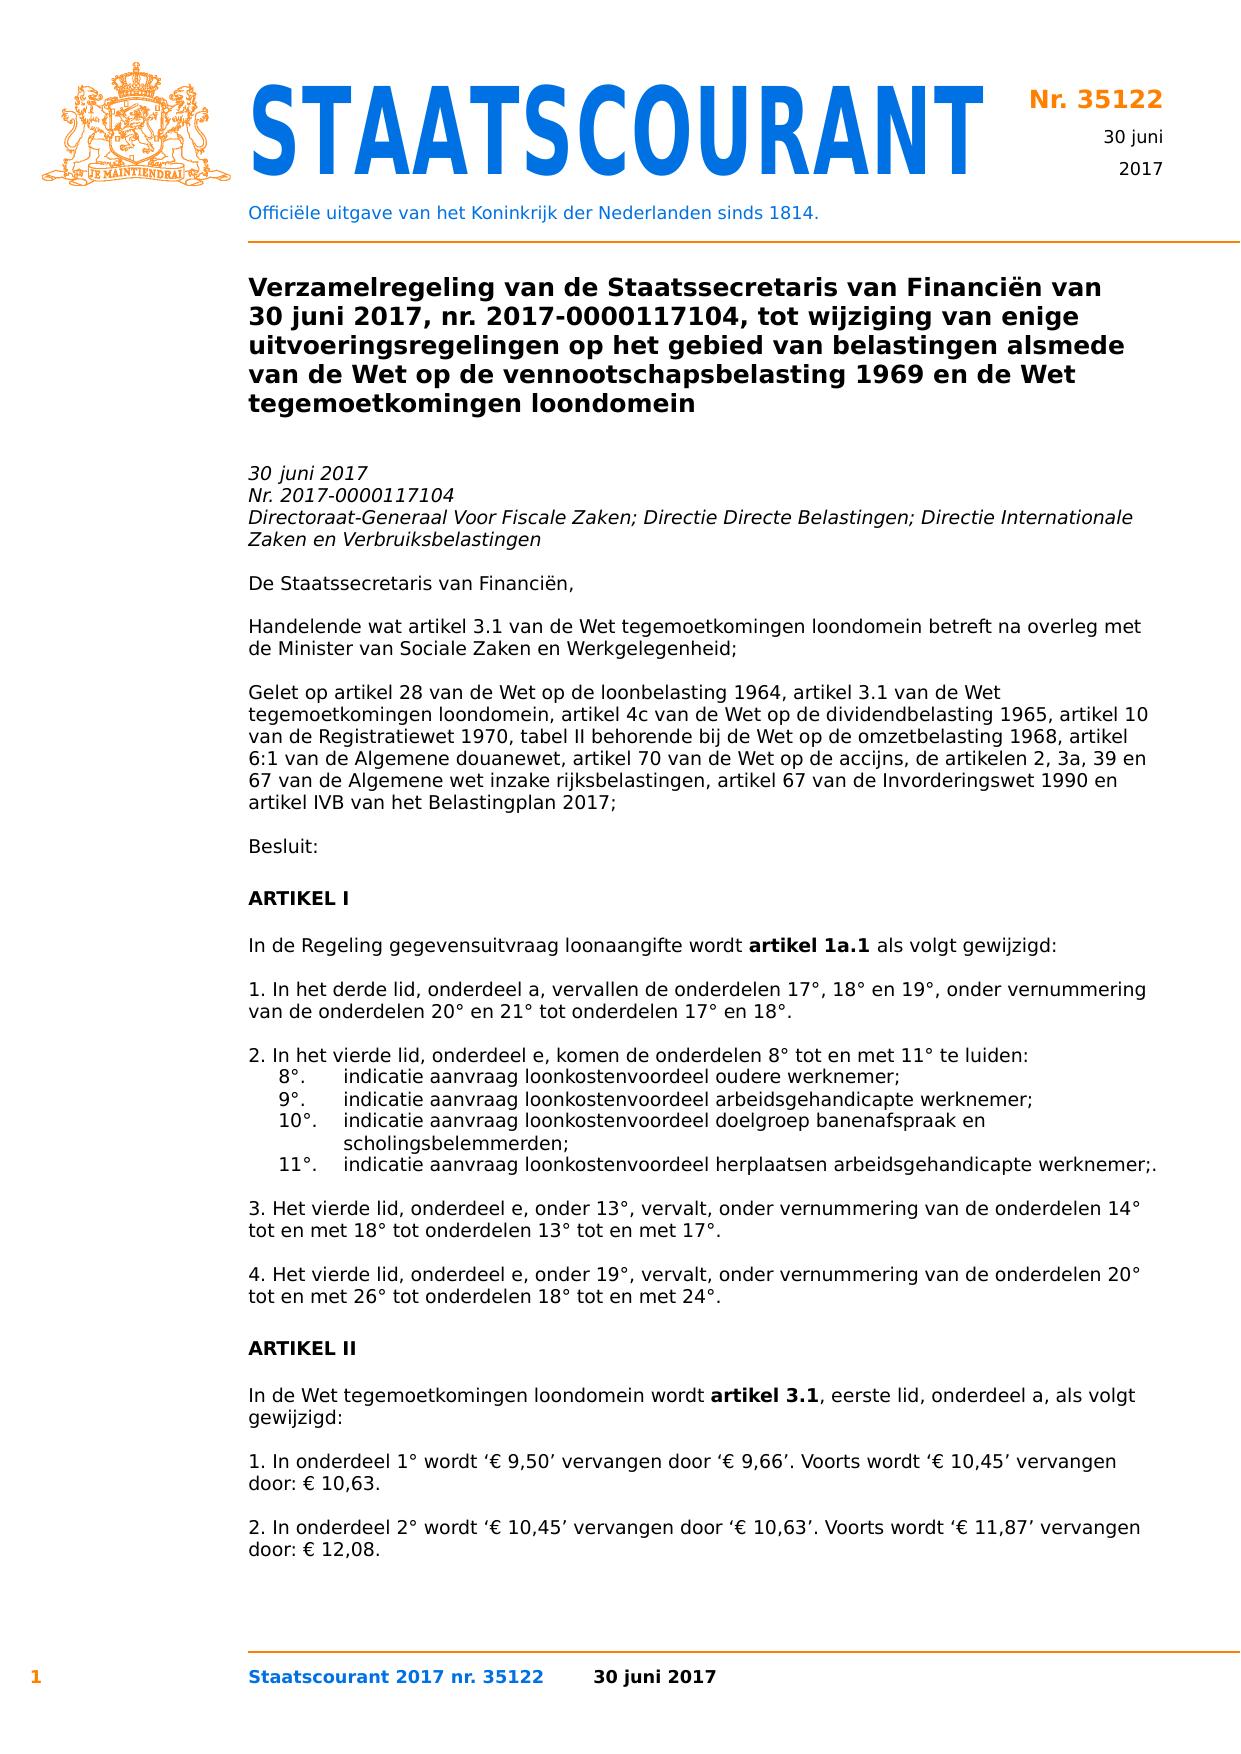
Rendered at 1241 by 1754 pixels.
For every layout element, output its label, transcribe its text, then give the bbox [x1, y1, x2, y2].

text In de Regeling gegevensuitvraag loonaangifte wordt artikel 1a.1 als volgt gewijzigd: [248, 935, 1163, 957]
text 30 juni 2017 [248, 463, 1163, 484]
text 10°. indicatie aanvraag loonkostenvoordeel doelgroep banenafspraak en scholingsbelemmerden; [278, 1110, 1163, 1154]
subtitle ARTIKEL I [248, 888, 1163, 910]
text De Staatssecretaris van Financiën, [248, 572, 1163, 594]
table_header STAATSCOURANT [248, 62, 998, 203]
text 2. In onderdeel 2° wordt ‘€ 10,45’ vervangen door ‘€ 10,63’. Voorts wordt ‘€ 11,87’ vervangen door: € 12,08. [248, 1517, 1163, 1561]
table_cell 2017 [998, 153, 1240, 203]
text 1. In het derde lid, onderdeel a, vervallen de onderdelen 17°, 18° en 19°, onder vernummering van de onderdelen 20° en 21° tot onderdelen 17° en 18°. [248, 979, 1163, 1023]
picture [41, 62, 231, 186]
text 2. In het vierde lid, onderdeel e, komen de onderdelen 8° tot en met 11° te luiden: [248, 1044, 1163, 1066]
text 1. In onderdeel 1° wordt ‘€ 9,50’ vervangen door ‘€ 9,66’. Voorts wordt ‘€ 10,45’ vervangen door: € 10,63. [248, 1451, 1163, 1495]
text Nr. 2017-0000117104 [248, 484, 1163, 507]
table_cell Officiële uitgave van het Koninkrijk der Nederlanden sinds 1814. [248, 203, 1240, 241]
text 8°. indicatie aanvraag loonkostenvoordeel oudere werknemer; [278, 1066, 1163, 1088]
table_cell 30 juni [998, 121, 1240, 153]
text 3. Het vierde lid, onderdeel e, onder 13°, vervalt, onder vernummering van de onderdelen 14° tot en met 18° tot onderdelen 13° tot en met 17°. [248, 1198, 1163, 1242]
text 4. Het vierde lid, onderdeel e, onder 19°, vervalt, onder vernummering van de onderdelen 20° tot en met 26° tot onderdelen 18° tot en met 24°. [248, 1264, 1163, 1308]
text 11°. indicatie aanvraag loonkostenvoordeel herplaatsen arbeidsgehandicapte werknemer;. [278, 1154, 1163, 1176]
text Handelende wat artikel 3.1 van de Wet tegemoetkomingen loondomein betreft na overleg met de Minister van Sociale Zaken en Werkgelegenheid; [248, 616, 1163, 660]
text 9°. indicatie aanvraag loonkostenvoordeel arbeidsgehandicapte werknemer; [278, 1088, 1163, 1110]
table_header Nr. 35122 [998, 62, 1240, 121]
text In de Wet tegemoetkomingen loondomein wordt artikel 3.1, eerste lid, onderdeel a, als volgt gewijzigd: [248, 1385, 1163, 1429]
text Gelet op artikel 28 van de Wet op de loonbelasting 1964, artikel 3.1 van de Wet tegemoetkomingen loondomein, artikel 4c van de Wet op de dividendbelasting 1965, artikel 10 van de Registratiewet 1970, tabel II behorende bij de Wet op de omzetbelasting 1968, artikel 6:1 van de Algemene douanewet, artikel 70 van de Wet op de accijns, de artikelen 2, 3a, 39 en 67 van de Algemene wet inzake rijksbelastingen, artikel 67 van de Invorderingswet 1990 en artikel IVB van het Belastingplan 2017; [248, 682, 1163, 814]
subtitle ARTIKEL II [248, 1338, 1163, 1360]
text Besluit: [248, 836, 1163, 858]
text Directoraat-Generaal Voor Fiscale Zaken; Directie Directe Belastingen; Directie Internationale Zaken en Verbruiksbelastingen [248, 507, 1163, 551]
table_header [25, 62, 248, 241]
subtitle Verzamelregeling van de Staatssecretaris van Financiën van 30 juni 2017, nr. 2017-0000117104, tot wijziging van enige uitvoeringsregelingen op het gebied van belastingen alsmede van de Wet op de vennootschapsbelasting 1969 en de Wet tegemoetkomingen loondomein [248, 273, 1163, 419]
